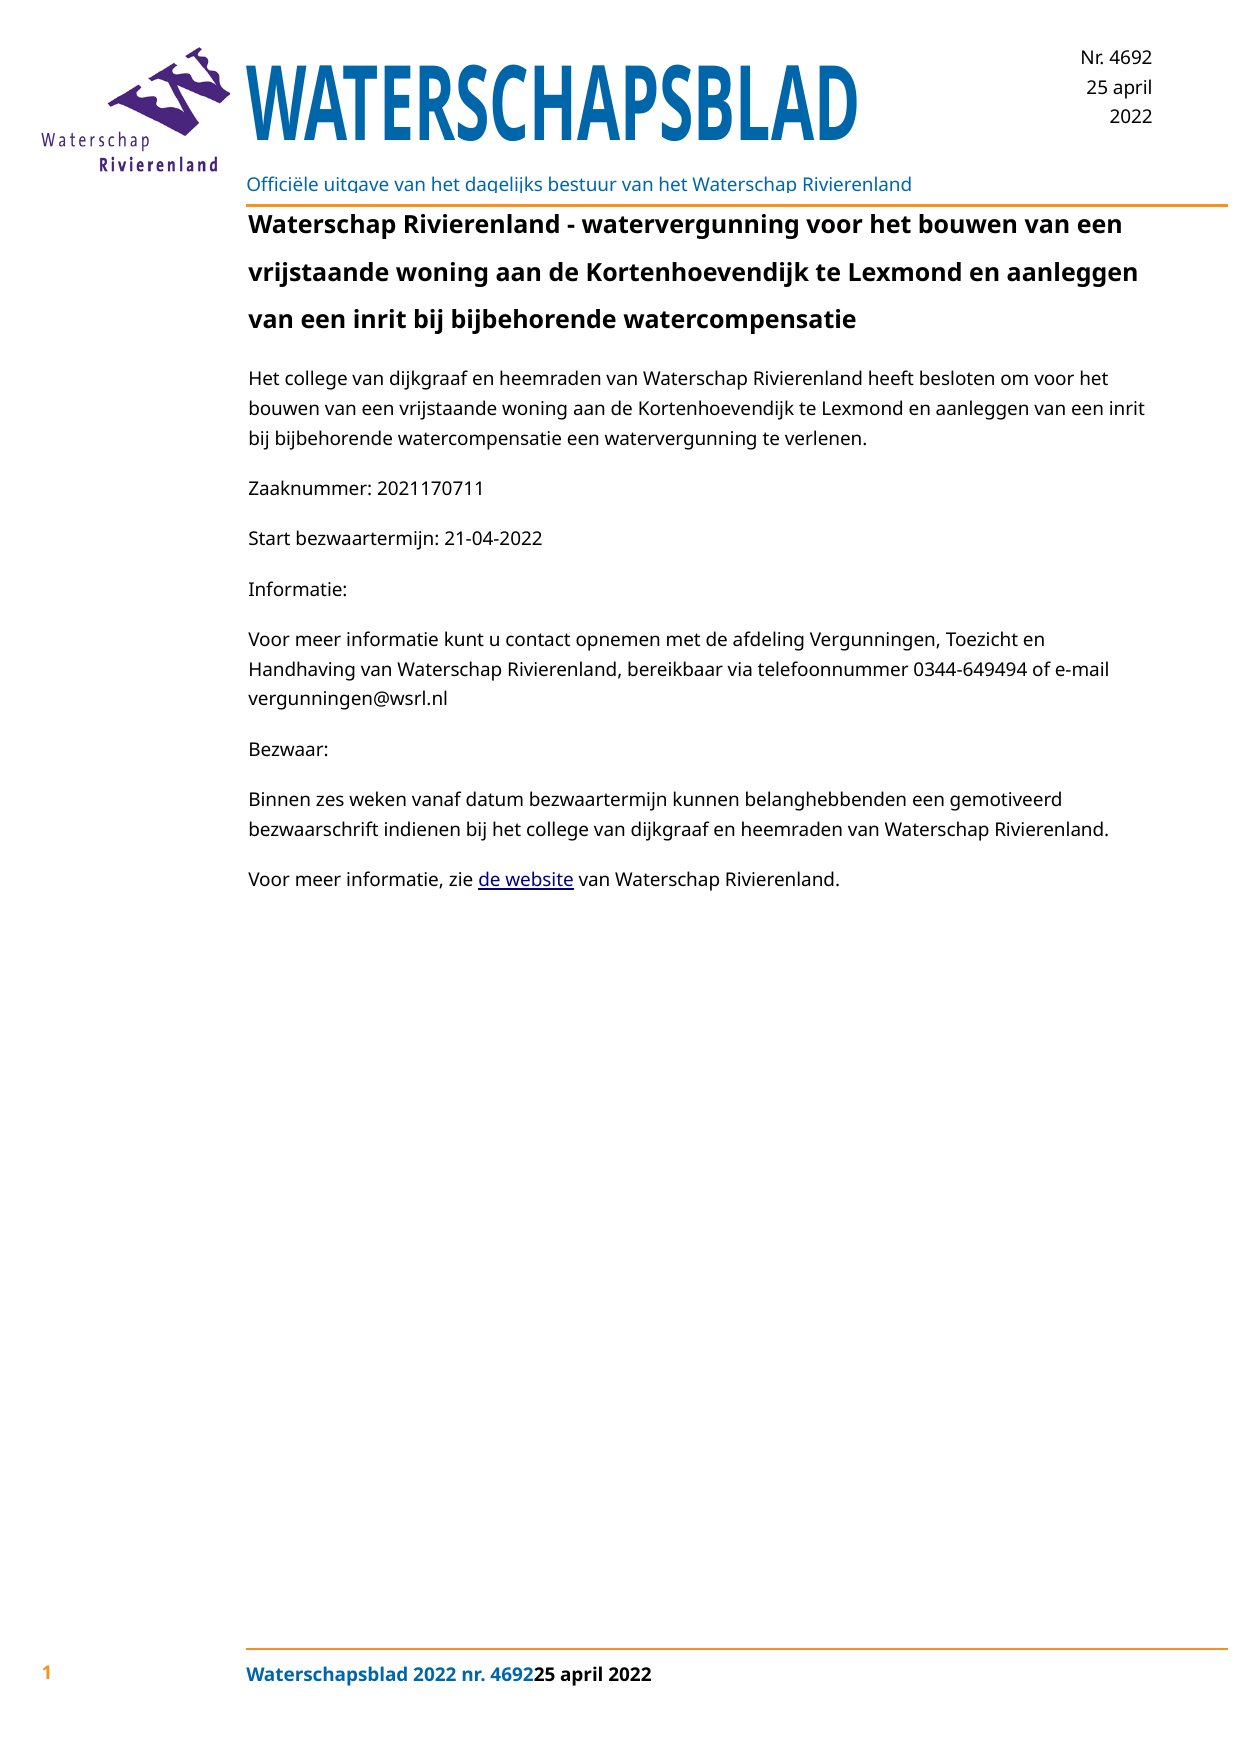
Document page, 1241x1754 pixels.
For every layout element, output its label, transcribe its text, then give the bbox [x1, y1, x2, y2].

text Start bezwaartermijn: 21-04-2022 [248, 526, 1152, 551]
text Zaaknummer: 2021170711 [248, 475, 1152, 501]
text Voor meer informatie, zie de website van Waterschap Rivierenland. [248, 866, 1152, 892]
picture [41, 47, 231, 172]
text Waterschap Rivierenland - watervergunning voor het bouwen van een vrijstaande woning aan de Kortenhoevendijk te Lexmond en aanleggen van een inrit bij bijbehorende watercompensatie [248, 207, 1152, 336]
text Voor meer informatie kunt u contact opnemen met de afdeling Vergunningen, Toezicht en Handhaving van Waterschap Rivierenland, bereikbaar via telefoonnummer 0344-649494 of e-mail vergunningen@wsrl.nl [248, 626, 1152, 711]
text Bezwaar: [248, 736, 1152, 762]
text Binnen zes weken vanaf datum bezwaartermijn kunnen belanghebbenden een gemotiveerd bezwaarschrift indienen bij het college van dijkgraaf en heemraden van Waterschap Rivierenland. [248, 786, 1152, 842]
text Informatie: [248, 576, 1152, 602]
text Het college van dijkgraaf en heemraden van Waterschap Rivierenland heeft besloten om voor het bouwen van een vrijstaande woning aan de Kortenhoevendijk te Lexmond en aanleggen van een inrit bij bijbehorende watercompensatie een watervergunning te verlenen. [248, 366, 1152, 450]
